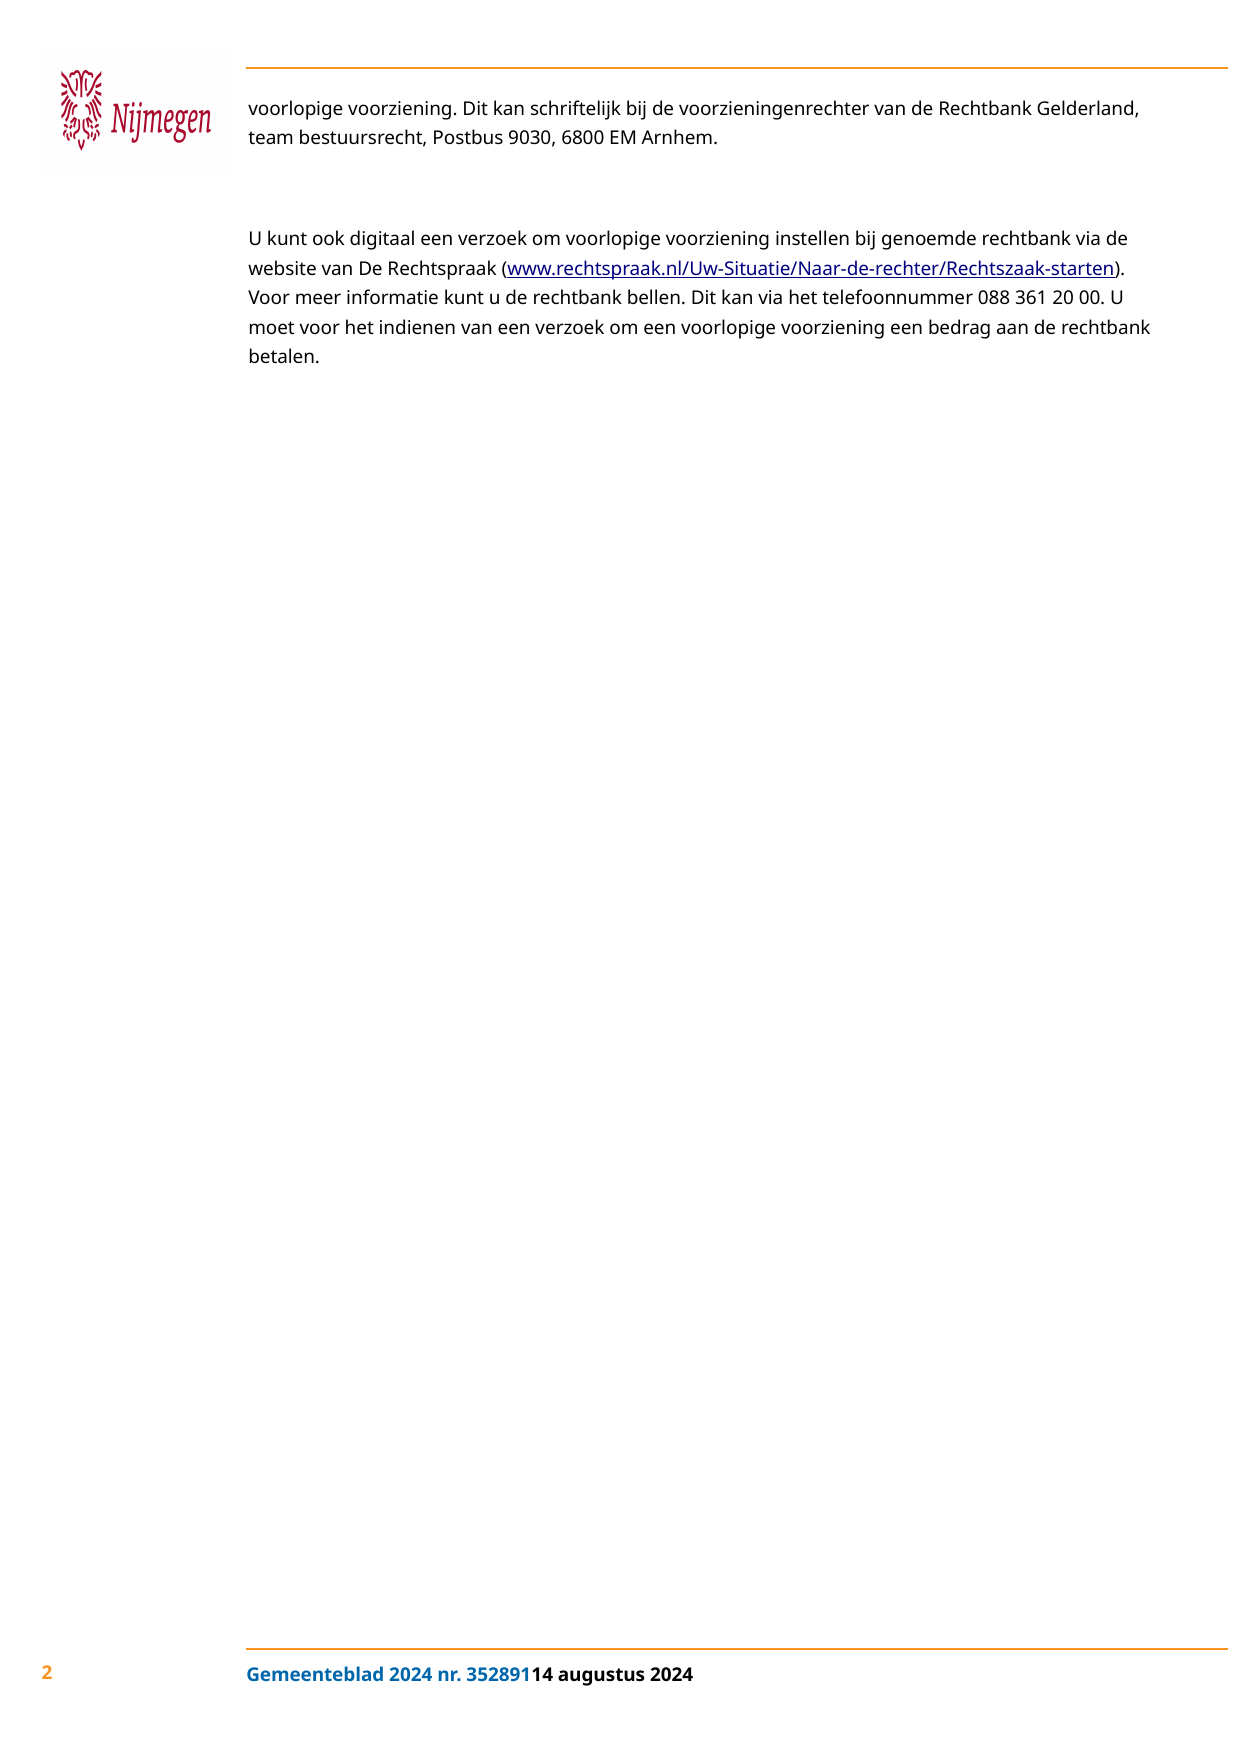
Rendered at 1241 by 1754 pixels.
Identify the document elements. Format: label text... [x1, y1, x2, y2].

picture [41, 47, 231, 172]
text U kunt ook digitaal een verzoek om voorlopige voorziening instellen bij genoemde rechtbank via de website van De Rechtspraak (www.rechtspraak.nl/Uw-Situatie/Naar-de-rechter/Rechtszaak-starten). Voor meer informatie kunt u de rechtbank bellen. Dit kan via het telefoonnummer 088 361 20 00. U moet voor het indienen van een verzoek om een voorlopige voorziening een bedrag aan de rechtbank betalen. [248, 225, 1152, 369]
text voorlopige voorziening. Dit kan schriftelijk bij de voorzieningenrechter van de Rechtbank Gelderland, team bestuursrecht, Postbus 9030, 6800 EM Arnhem. [248, 95, 1152, 150]
